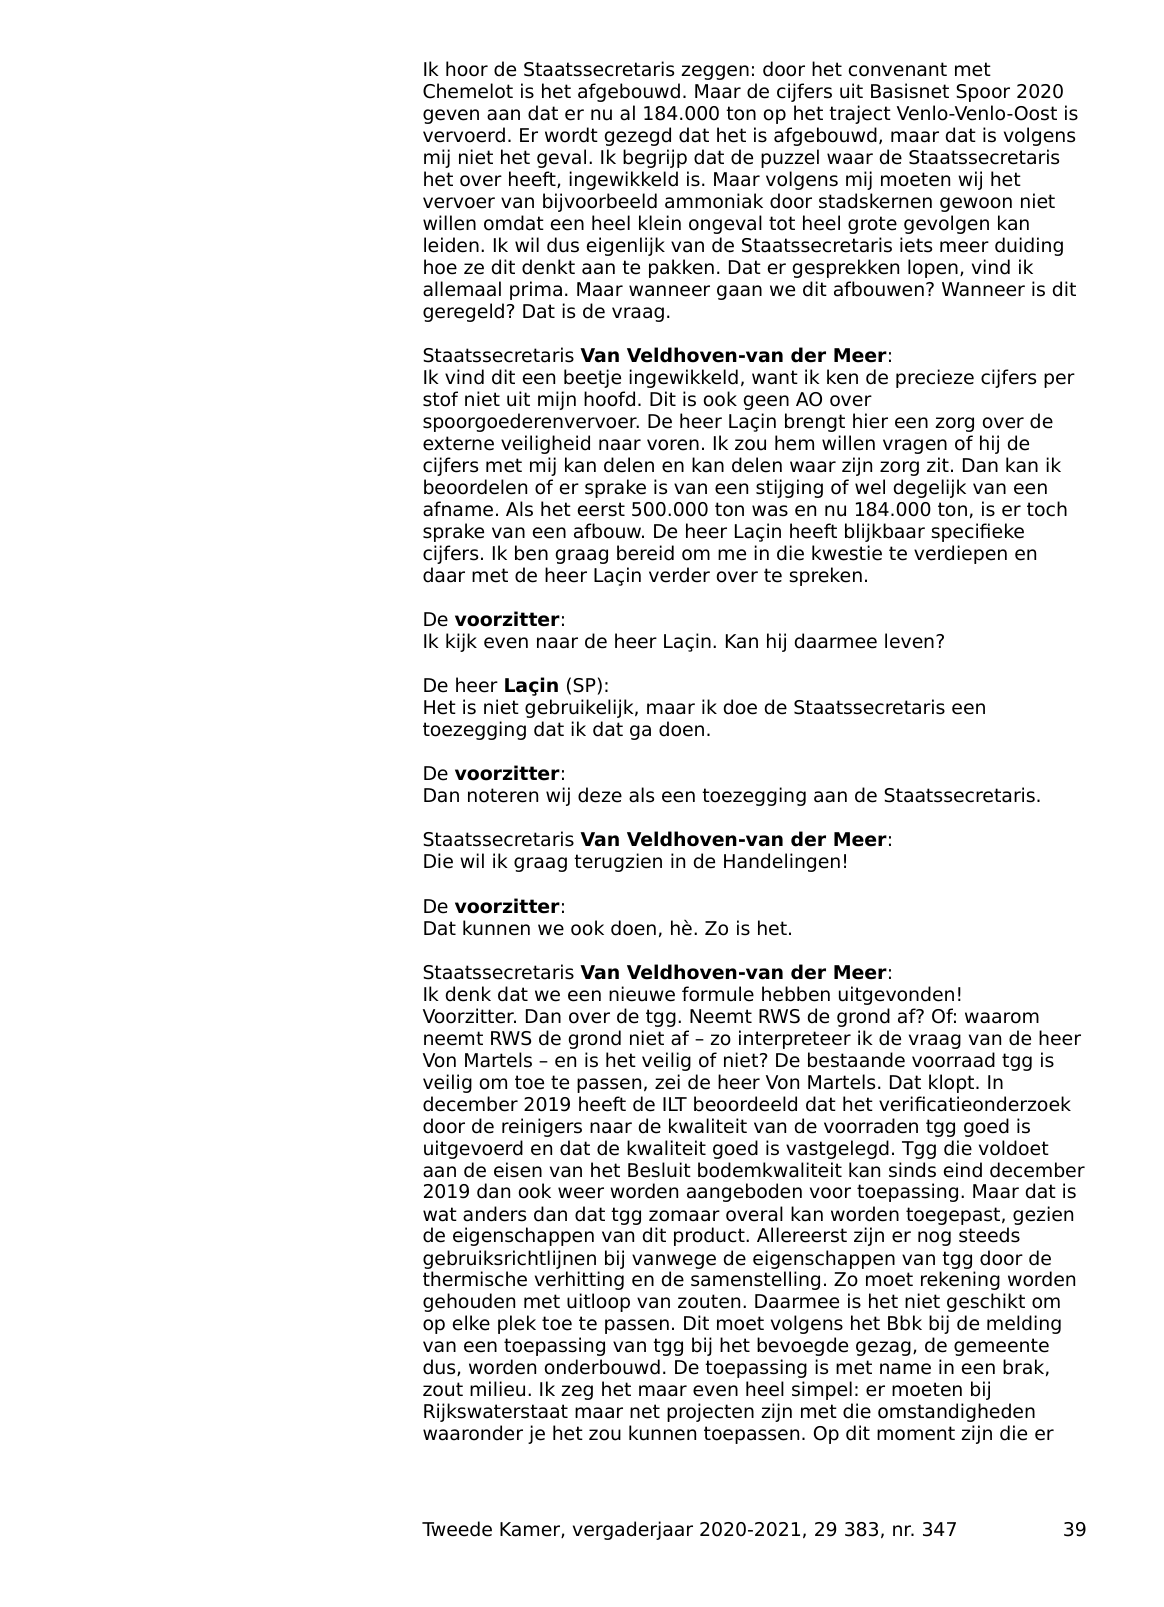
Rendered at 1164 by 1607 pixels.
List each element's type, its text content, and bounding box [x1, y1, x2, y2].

text Dat kunnen we ook doen, hè. Zo is het. [422, 917, 1087, 939]
text Ik denk dat we een nieuwe formule hebben uitgevonden! [422, 984, 1087, 1006]
text De voorzitter: [422, 763, 1087, 785]
text Dan noteren wij deze als een toezegging aan de Staatssecretaris. [422, 785, 1087, 807]
text De voorzitter: [422, 896, 1087, 917]
text De heer Laçin (SP): [422, 675, 1087, 697]
text Staatssecretaris Van Veldhoven-van der Meer: [422, 962, 1087, 984]
text De voorzitter: [422, 609, 1087, 631]
text Ik vind dit een beetje ingewikkeld, want ik ken de precieze cijfers per stof niet uit mijn hoofd. Dit is ook geen AO over spoorgoederenvervoer. De heer Laçin brengt hier een zorg over de externe veiligheid naar voren. Ik zou hem willen vragen of hij de cijfers met mij kan delen en kan delen waar zijn zorg zit. Dan kan ik beoordelen of er sprake is van een stijging of wel degelijk van een afname. Als het eerst 500.000 ton was en nu 184.000 ton, is er toch sprake van een afbouw. De heer Laçin heeft blijkbaar specifieke cijfers. Ik ben graag bereid om me in die kwestie te verdiepen en daar met de heer Laçin verder over te spreken. [422, 367, 1087, 587]
text Ik kijk even naar de heer Laçin. Kan hij daarmee leven? [422, 631, 1087, 653]
text Staatssecretaris Van Veldhoven-van der Meer: [422, 829, 1087, 851]
text Staatssecretaris Van Veldhoven-van der Meer: [422, 345, 1087, 367]
text Die wil ik graag terugzien in de Handelingen! [422, 851, 1087, 873]
text Voorzitter. Dan over de tgg. Neemt RWS de grond af? Of: waarom neemt RWS de grond niet af – zo interpreteer ik de vraag van de heer Von Martels – en is het veilig of niet? De bestaande voorraad tgg is veilig om toe te passen, zei de heer Von Martels. Dat klopt. In december 2019 heeft de ILT beoordeeld dat het verificatieonderzoek door de reinigers naar de kwaliteit van de voorraden tgg goed is uitgevoerd en dat de kwaliteit goed is vastgelegd. Tgg die voldoet aan de eisen van het Besluit bodemkwaliteit kan sinds eind december 2019 dan ook weer worden aangeboden voor toepassing. Maar dat is wat anders dan dat tgg zomaar overal kan worden toegepast, gezien de eigenschappen van dit product. Allereerst zijn er nog steeds gebruiksrichtlijnen bij vanwege de eigenschappen van tgg door de thermische verhitting en de samenstelling. Zo moet rekening worden gehouden met uitloop van zouten. Daarmee is het niet geschikt om op elke plek toe te passen. Dit moet volgens het Bbk bij de melding van een toepassing van tgg bij het bevoegde gezag, de gemeente dus, worden onderbouwd. De toepassing is met name in een brak, zout milieu. Ik zeg het maar even heel simpel: er moeten bij Rijkswaterstaat maar net projecten zijn met die omstandigheden waaronder je het zou kunnen toepassen. Op dit moment zijn die er [422, 1006, 1087, 1445]
text Het is niet gebruikelijk, maar ik doe de Staatssecretaris een toezegging dat ik dat ga doen. [422, 697, 1087, 741]
text Ik hoor de Staatssecretaris zeggen: door het convenant met Chemelot is het afgebouwd. Maar de cijfers uit Basisnet Spoor 2020 geven aan dat er nu al 184.000 ton op het traject Venlo-Venlo-Oost is vervoerd. Er wordt gezegd dat het is afgebouwd, maar dat is volgens mij niet het geval. Ik begrijp dat de puzzel waar de Staatssecretaris het over heeft, ingewikkeld is. Maar volgens mij moeten wij het vervoer van bijvoorbeeld ammoniak door stadskernen gewoon niet willen omdat een heel klein ongeval tot heel grote gevolgen kan leiden. Ik wil dus eigenlijk van de Staatssecretaris iets meer duiding hoe ze dit denkt aan te pakken. Dat er gesprekken lopen, vind ik allemaal prima. Maar wanneer gaan we dit afbouwen? Wanneer is dit geregeld? Dat is de vraag. [422, 59, 1087, 323]
